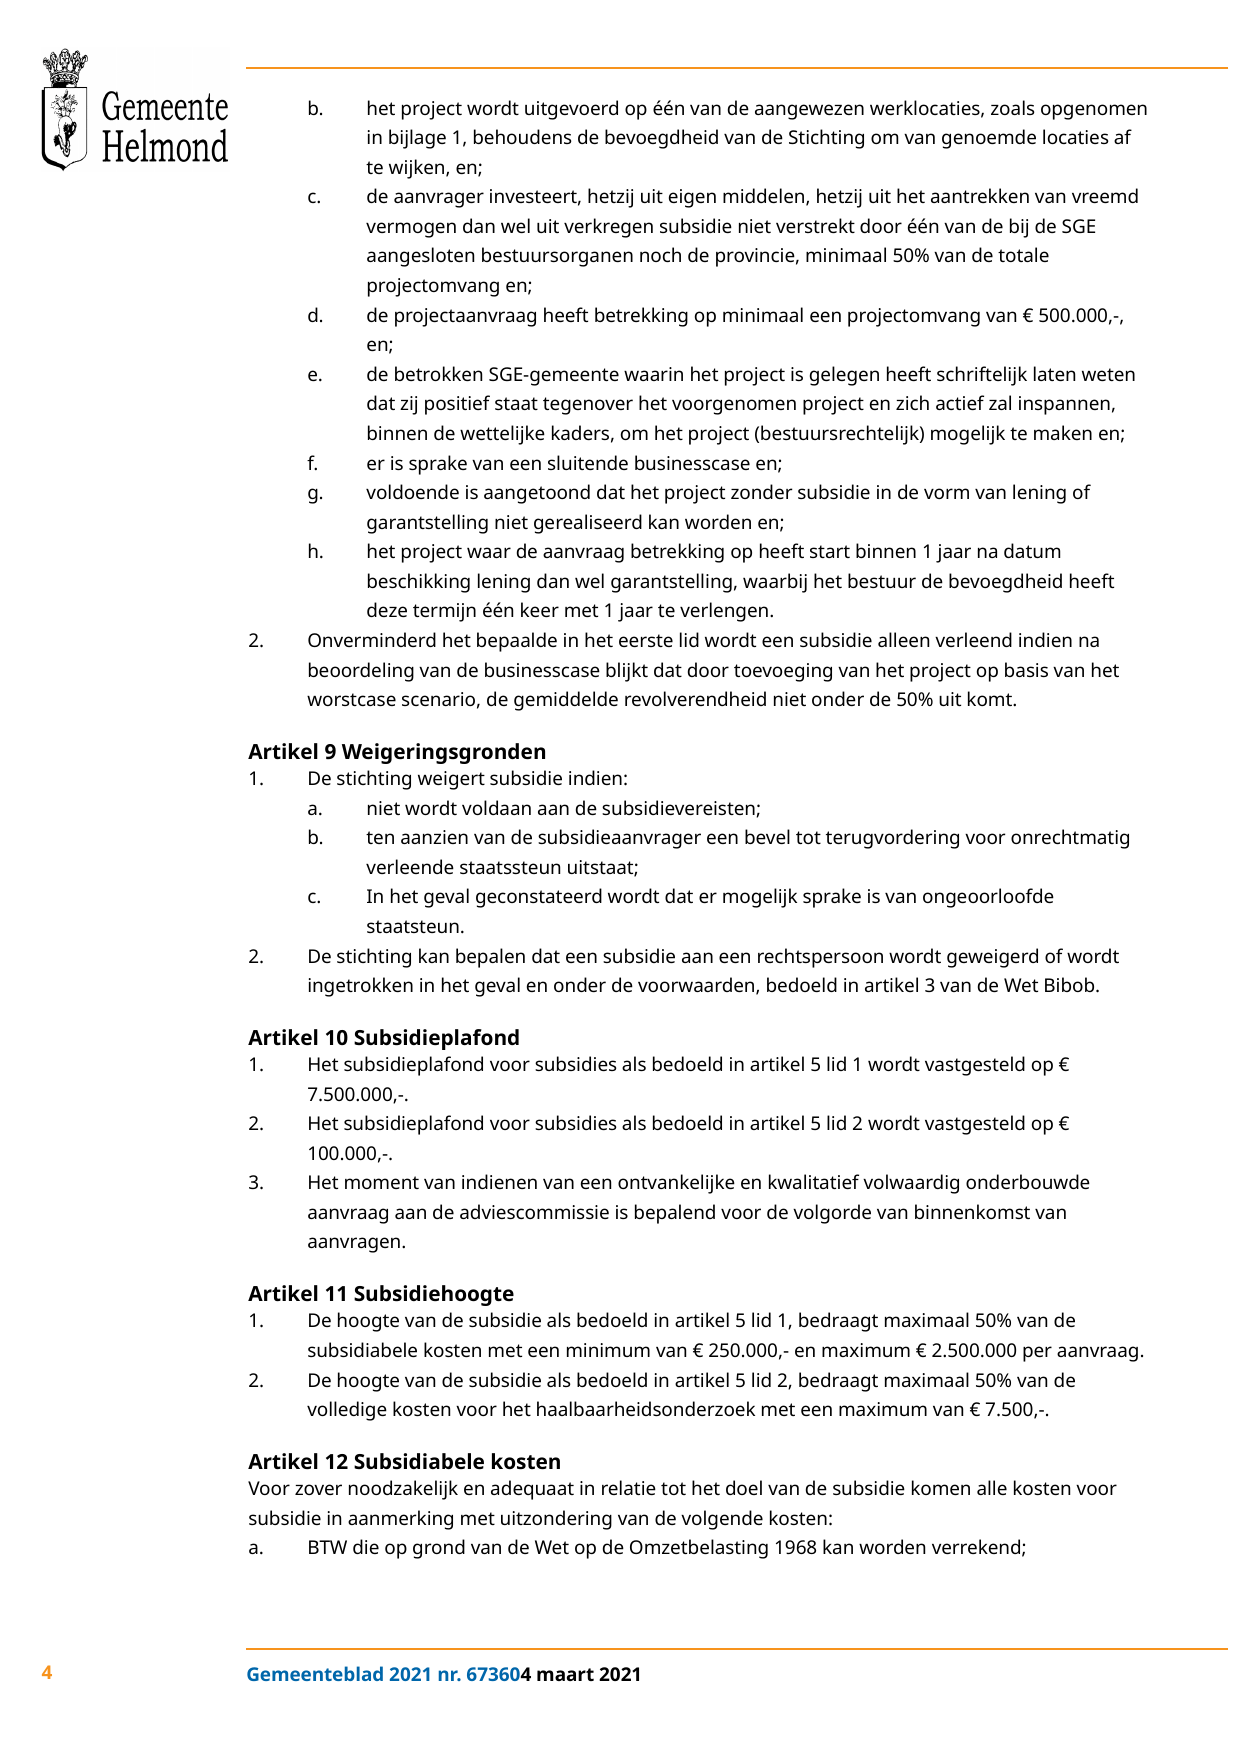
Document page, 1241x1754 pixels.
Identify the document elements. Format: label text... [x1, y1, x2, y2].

list Onverminderd het bepaalde in het eerste lid wordt een subsidie alleen verleend indien na beoordeling van de businesscase blijkt dat door toevoeging van het project op basis van het worstcase scenario, de gemiddelde revolverendheid niet onder de 50% uit komt. [248, 627, 1152, 712]
picture [41, 47, 231, 172]
list Het moment van indienen van een ontvankelijke en kwalitatief volwaardig onderbouwde aanvraag aan de adviescommissie is bepalend voor de volgorde van binnenkomst van aanvragen. [248, 1169, 1152, 1254]
list de projectaanvraag heeft betrekking op minimaal een projectomvang van € 500.000,-, en; [307, 302, 1152, 357]
list Het subsidieplafond voor subsidies als bedoeld in artikel 5 lid 2 wordt vastgesteld op € 100.000,-. [248, 1110, 1152, 1166]
list De hoogte van de subsidie als bedoeld in artikel 5 lid 1, bedraagt maximaal 50% van de subsidiabele kosten met een minimum van € 250.000,- en maximum € 2.500.000 per aanvraag. [248, 1308, 1152, 1363]
list In het geval geconstateerd wordt dat er mogelijk sprake is van ongeoorloofde staatsteun. [307, 884, 1152, 939]
list het project wordt uitgevoerd op één van de aangewezen werklocaties, zoals opgenomen in bijlage 1, behoudens de bevoegdheid van de Stichting om van genoemde locaties af te wijken, en; [307, 95, 1152, 180]
text Voor zover noodzakelijk en adequaat in relatie tot het doel van de subsidie komen alle kosten voor subsidie in aanmerking met uitzondering van de volgende kosten: [248, 1475, 1152, 1531]
list het project waar de aanvraag betrekking op heeft start binnen 1 jaar na datum beschikking lening dan wel garantstelling, waarbij het bestuur de bevoegdheid heeft deze termijn één keer met 1 jaar te verlengen. [307, 538, 1152, 623]
list De stichting weigert subsidie indien: [248, 765, 1152, 791]
text Artikel 11 Subsidiehoogte [248, 1279, 1152, 1308]
text Artikel 9 Weigeringsgronden [248, 737, 1152, 765]
list er is sprake van een sluitende businesscase en; [307, 450, 1152, 476]
text Artikel 10 Subsidieplafond [248, 1023, 1152, 1051]
list BTW die op grond van de Wet op de Omzetbelasting 1968 kan worden verrekend; [248, 1534, 1152, 1560]
text Artikel 12 Subsidiabele kosten [248, 1447, 1152, 1475]
list voldoende is aangetoond dat het project zonder subsidie in de vorm van lening of garantstelling niet gerealiseerd kan worden en; [307, 479, 1152, 535]
list De hoogte van de subsidie als bedoeld in artikel 5 lid 2, bedraagt maximaal 50% van de volledige kosten voor het haalbaarheidsonderzoek met een maximum van € 7.500,-. [248, 1367, 1152, 1422]
list de betrokken SGE-gemeente waarin het project is gelegen heeft schriftelijk laten weten dat zij positief staat tegenover het voorgenomen project en zich actief zal inspannen, binnen de wettelijke kaders, om het project (bestuursrechtelijk) mogelijk te maken en; [307, 361, 1152, 446]
list de aanvrager investeert, hetzij uit eigen middelen, hetzij uit het aantrekken van vreemd vermogen dan wel uit verkregen subsidie niet verstrekt door één van de bij de SGE aangesloten bestuursorganen noch de provincie, minimaal 50% van de totale projectomvang en; [307, 183, 1152, 298]
list De stichting kan bepalen dat een subsidie aan een rechtspersoon wordt geweigerd of wordt ingetrokken in het geval en onder de voorwaarden, bedoeld in artikel 3 van de Wet Bibob. [248, 943, 1152, 998]
list ten aanzien van de subsidieaanvrager een bevel tot terugvordering voor onrechtmatig verleende staatssteun uitstaat; [307, 824, 1152, 880]
list niet wordt voldaan aan de subsidievereisten; [307, 795, 1152, 821]
list Het subsidieplafond voor subsidies als bedoeld in artikel 5 lid 1 wordt vastgesteld op € 7.500.000,-. [248, 1051, 1152, 1107]
